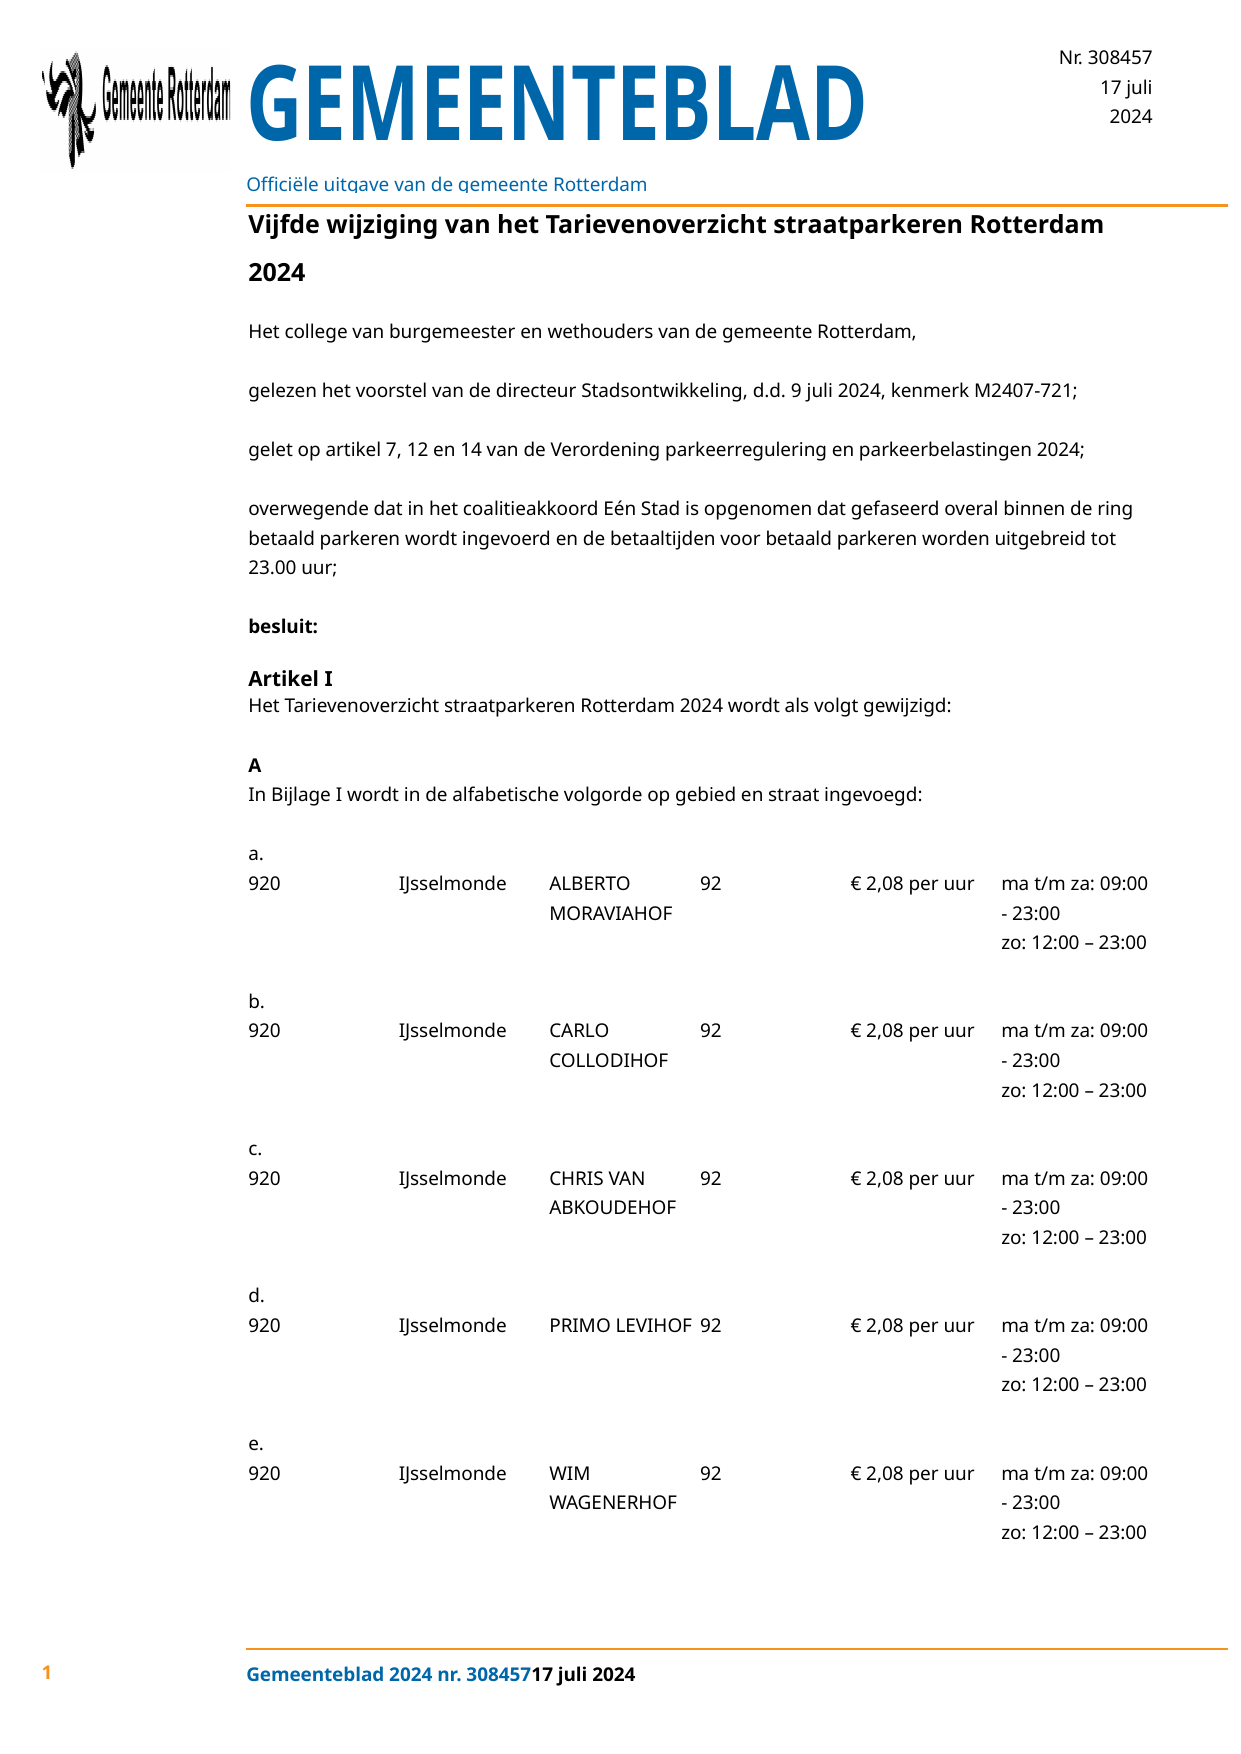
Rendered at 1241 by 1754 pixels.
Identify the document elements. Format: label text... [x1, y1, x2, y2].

text In Bijlage I wordt in de alfabetische volgorde op gebied en straat ingevoegd: [248, 781, 1152, 807]
table_header IJsselmonde [399, 1165, 549, 1250]
table_header CARLO COLLODIHOF [549, 1018, 700, 1102]
text Het college van burgemeester en wethouders van de gemeente Rotterdam, [248, 318, 1152, 344]
table_header € 2,08 per uur [850, 870, 1001, 955]
text A [248, 752, 1152, 777]
table_header ma t/m za: 09:00 - 23:00 zo: 12:00 – 23:00 [1001, 1313, 1152, 1397]
table_header ma t/m za: 09:00 - 23:00 zo: 12:00 – 23:00 [1001, 1018, 1152, 1102]
text e. [248, 1430, 1152, 1456]
table_header ALBERTO MORAVIAHOF [549, 870, 700, 955]
text overwegende dat in het coalitieakkoord Eén Stad is opgenomen dat gefaseerd overal binnen de ring betaald parkeren wordt ingevoerd en de betaaltijden voor betaald parkeren worden uitgebreid tot 23.00 uur; [248, 495, 1152, 580]
text a. [248, 841, 1152, 866]
table_header ma t/m za: 09:00 - 23:00 zo: 12:00 – 23:00 [1001, 1165, 1152, 1250]
table_header 92 [700, 1313, 850, 1397]
table_header € 2,08 per uur [850, 1460, 1001, 1545]
table_header IJsselmonde [399, 1460, 549, 1545]
table_header PRIMO LEVIHOF [549, 1313, 700, 1397]
text Artikel I [248, 664, 1152, 693]
table_header 92 [700, 870, 850, 955]
table_header 92 [700, 1018, 850, 1102]
table_header € 2,08 per uur [850, 1313, 1001, 1397]
text besluit: [248, 614, 1152, 639]
table_header € 2,08 per uur [850, 1165, 1001, 1250]
table_header € 2,08 per uur [850, 1018, 1001, 1102]
text b. [248, 988, 1152, 1014]
table_header WIM WAGENERHOF [549, 1460, 700, 1545]
text c. [248, 1135, 1152, 1161]
table_header 920 [248, 1165, 398, 1250]
table_header ma t/m za: 09:00 - 23:00 zo: 12:00 – 23:00 [1001, 1460, 1152, 1545]
table_header IJsselmonde [399, 1313, 549, 1397]
table_header IJsselmonde [399, 1018, 549, 1102]
table_header 920 [248, 1018, 398, 1102]
text gelezen het voorstel van de directeur Stadsontwikkeling, d.d. 9 juli 2024, kenmerk M2407-721; [248, 377, 1152, 403]
table_header 92 [700, 1165, 850, 1250]
table_header 920 [248, 1313, 398, 1397]
table_header 920 [248, 870, 398, 955]
text gelet op artikel 7, 12 en 14 van de Verordening parkeerregulering en parkeerbelastingen 2024; [248, 436, 1152, 462]
table_header 92 [700, 1460, 850, 1545]
picture [41, 47, 231, 172]
text d. [248, 1283, 1152, 1308]
text Het Tarievenoverzicht straatparkeren Rotterdam 2024 wordt als volgt gewijzigd: [248, 693, 1152, 718]
text Vijfde wijziging van het Tarievenoverzicht straatparkeren Rotterdam 2024 [248, 207, 1152, 288]
table_header CHRIS VAN ABKOUDEHOF [549, 1165, 700, 1250]
table_header IJsselmonde [399, 870, 549, 955]
table_header 920 [248, 1460, 398, 1545]
table_header ma t/m za: 09:00 - 23:00 zo: 12:00 – 23:00 [1001, 870, 1152, 955]
